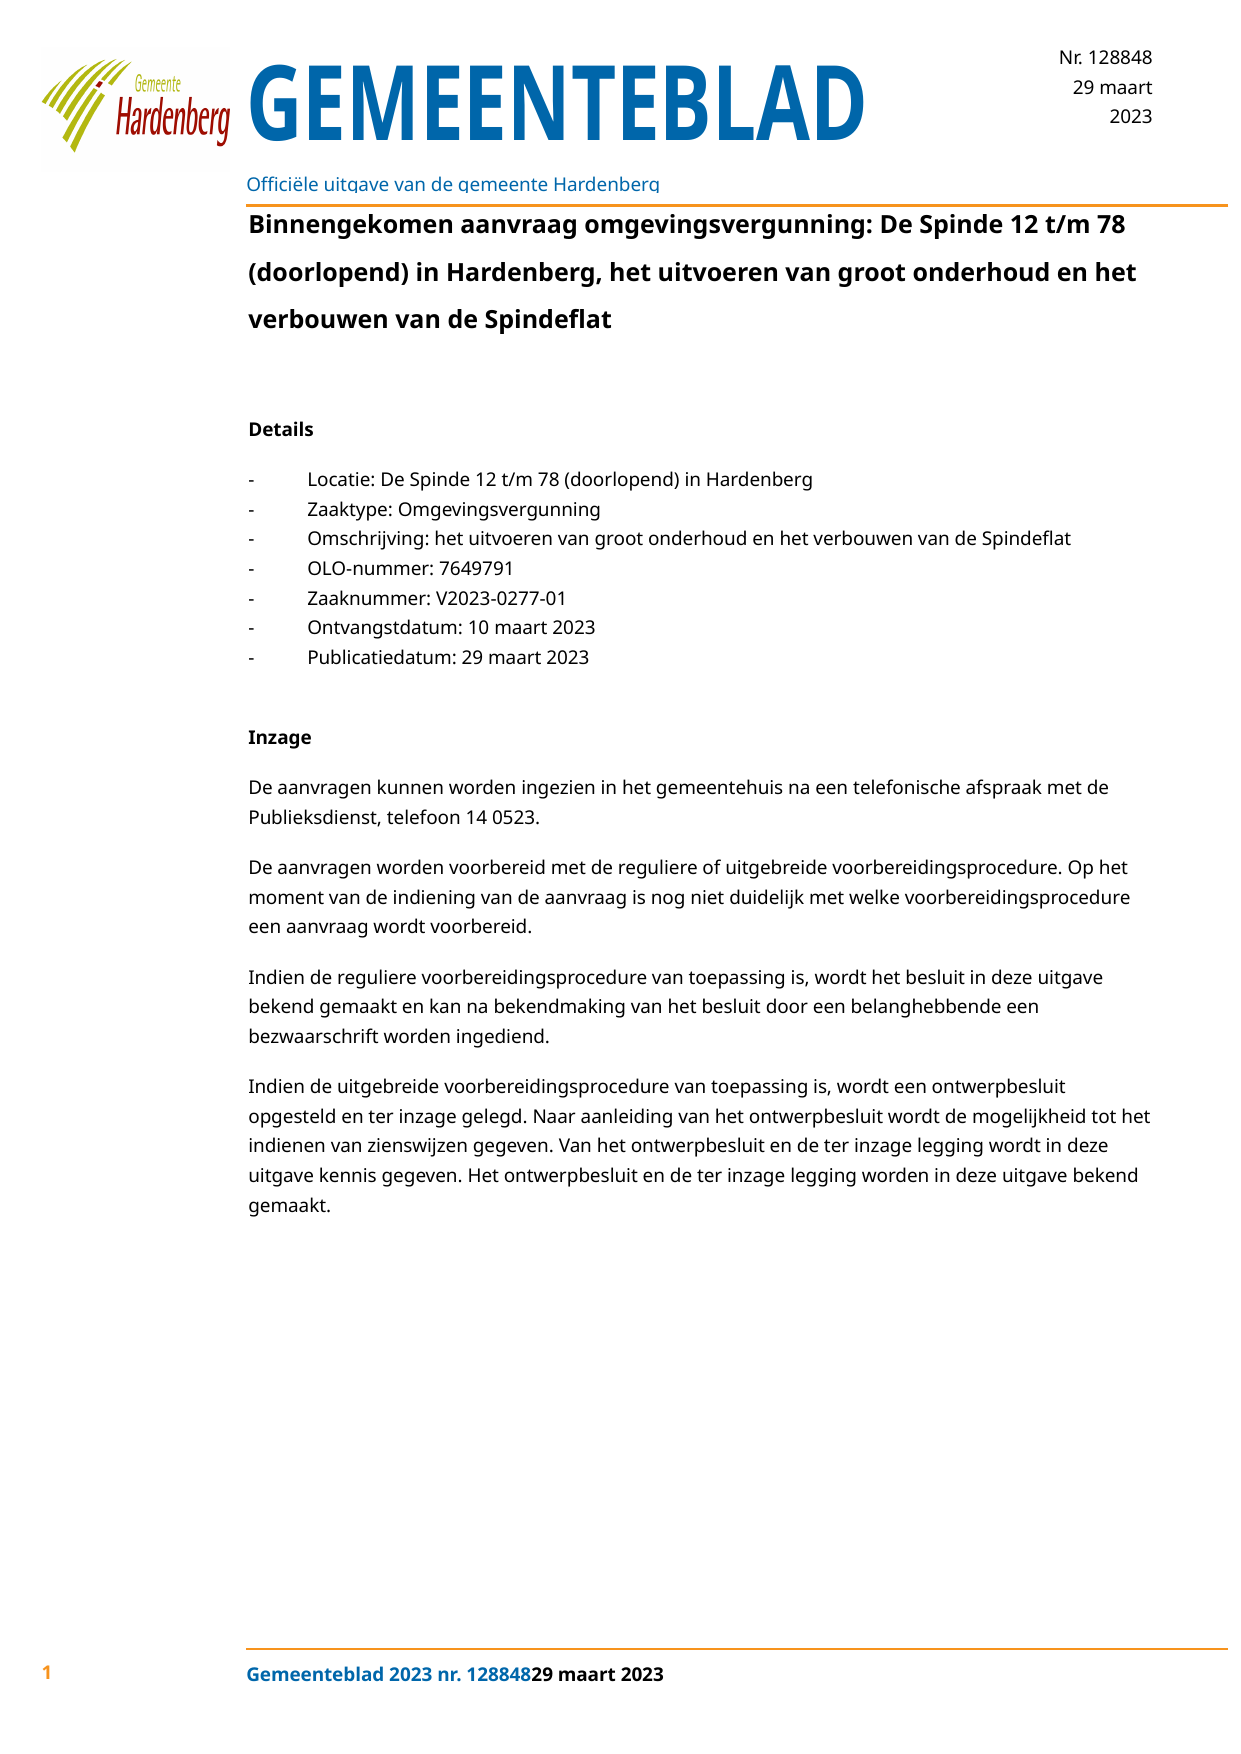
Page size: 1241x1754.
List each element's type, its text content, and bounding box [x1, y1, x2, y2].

text Inzage [248, 724, 1152, 749]
text De aanvragen kunnen worden ingezien in het gemeentehuis na een telefonische afspraak met de Publieksdienst, telefoon 14 0523. [248, 774, 1152, 829]
text Binnengekomen aanvraag omgevingsvergunning: De Spinde 12 t/m 78 (doorlopend) in Hardenberg, het uitvoeren van groot onderhoud en het verbouwen van de Spindeflat [248, 207, 1152, 336]
picture [41, 47, 231, 172]
list Omschrijving: het uitvoeren van groot onderhoud en het verbouwen van de Spindeflat [248, 526, 1152, 551]
list Publicatiedatum: 29 maart 2023 [248, 644, 1152, 669]
list Ontvangstdatum: 10 maart 2023 [248, 614, 1152, 640]
list Locatie: De Spinde 12 t/m 78 (doorlopend) in Hardenberg [248, 466, 1152, 492]
text Indien de reguliere voorbereidingsprocedure van toepassing is, wordt het besluit in deze uitgave bekend gemaakt en kan na bekendmaking van het besluit door een belanghebbende een bezwaarschrift worden ingediend. [248, 964, 1152, 1049]
text Indien de uitgebreide voorbereidingsprocedure van toepassing is, wordt een ontwerpbesluit opgesteld en ter inzage gelegd. Naar aanleiding van het ontwerpbesluit wordt de mogelijkheid tot het indienen van zienswijzen gegeven. Van het ontwerpbesluit en de ter inzage legging wordt in deze uitgave kennis gegeven. Het ontwerpbesluit en de ter inzage legging worden in deze uitgave bekend gemaakt. [248, 1073, 1152, 1217]
list Zaaknummer: V2023-0277-01 [248, 585, 1152, 610]
list Zaaktype: Omgevingsvergunning [248, 496, 1152, 522]
list OLO-nummer: 7649791 [248, 555, 1152, 581]
text Details [248, 416, 1152, 442]
text De aanvragen worden voorbereid met de reguliere of uitgebreide voorbereidingsprocedure. Op het moment van de indiening van de aanvraag is nog niet duidelijk met welke voorbereidingsprocedure een aanvraag wordt voorbereid. [248, 854, 1152, 939]
